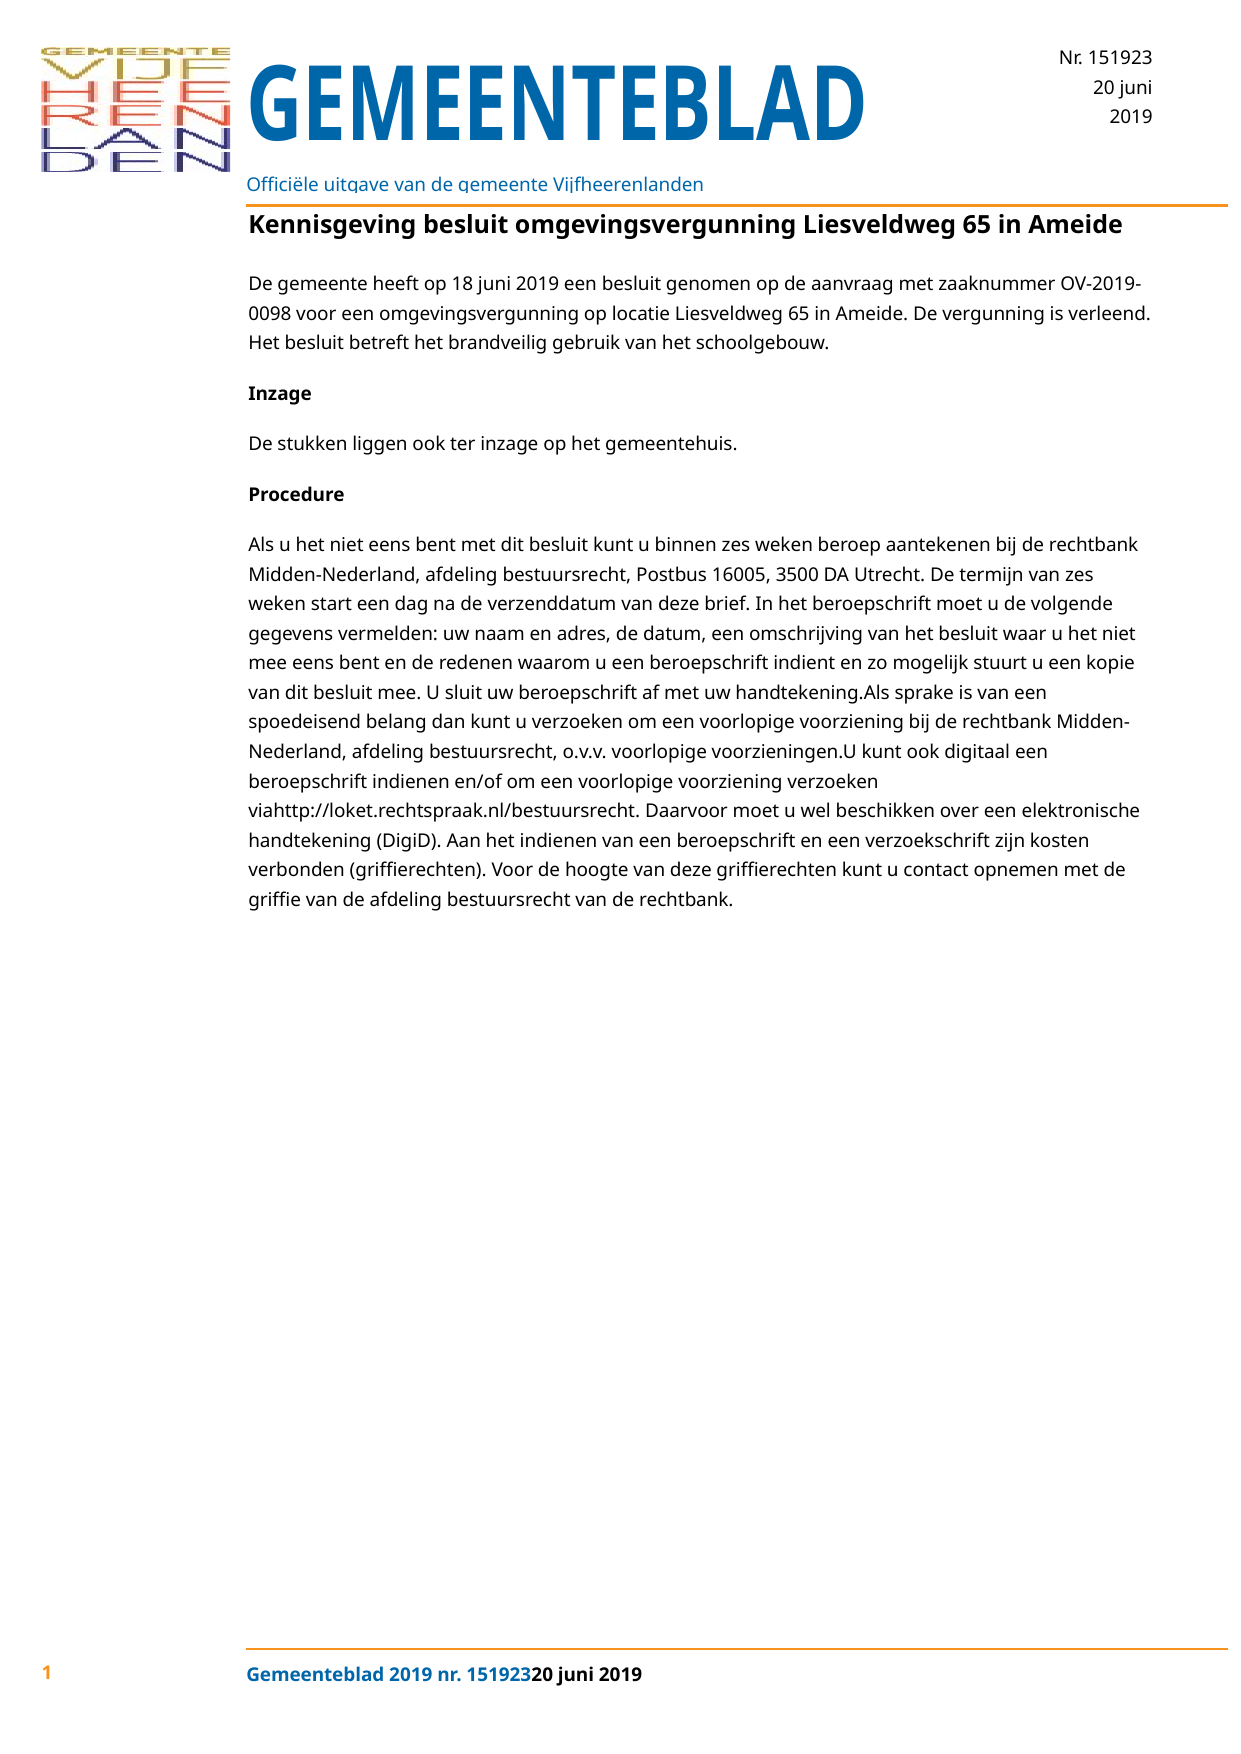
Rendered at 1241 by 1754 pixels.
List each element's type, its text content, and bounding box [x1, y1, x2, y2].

text De stukken liggen ook ter inzage op het gemeentehuis. [248, 430, 1152, 456]
text Kennisgeving besluit omgevingsvergunning Liesveldweg 65 in Ameide [248, 207, 1152, 241]
picture [41, 47, 231, 172]
text Inzage [248, 380, 1152, 406]
text Procedure [248, 481, 1152, 506]
text De gemeente heeft op 18 juni 2019 een besluit genomen op de aanvraag met zaaknummer OV-2019-0098 voor een omgevingsvergunning op locatie Liesveldweg 65 in Ameide. De vergunning is verleend. Het besluit betreft het brandveilig gebruik van het schoolgebouw. [248, 270, 1152, 355]
text Als u het niet eens bent met dit besluit kunt u binnen zes weken beroep aantekenen bij de rechtbank Midden-Nederland, afdeling bestuursrecht, Postbus 16005, 3500 DA Utrecht. De termijn van zes weken start een dag na de verzenddatum van deze brief. In het beroepschrift moet u de volgende gegevens vermelden: uw naam en adres, de datum, een omschrijving van het besluit waar u het niet mee eens bent en de redenen waarom u een beroepschrift indient en zo mogelijk stuurt u een kopie van dit besluit mee. U sluit uw beroepschrift af met uw handtekening.Als sprake is van een spoedeisend belang dan kunt u verzoeken om een voorlopige voorziening bij de rechtbank Midden-Nederland, afdeling bestuursrecht, o.v.v. voorlopige voorzieningen.U kunt ook digitaal een beroepschrift indienen en/of om een voorlopige voorziening verzoeken viahttp://loket.rechtspraak.nl/bestuursrecht. Daarvoor moet u wel beschikken over een elektronische handtekening (DigiD). Aan het indienen van een beroepschrift en een verzoekschrift zijn kosten verbonden (griffierechten). Voor de hoogte van deze griffierechten kunt u contact opnemen met de griffie van de afdeling bestuursrecht van de rechtbank. [248, 531, 1152, 912]
